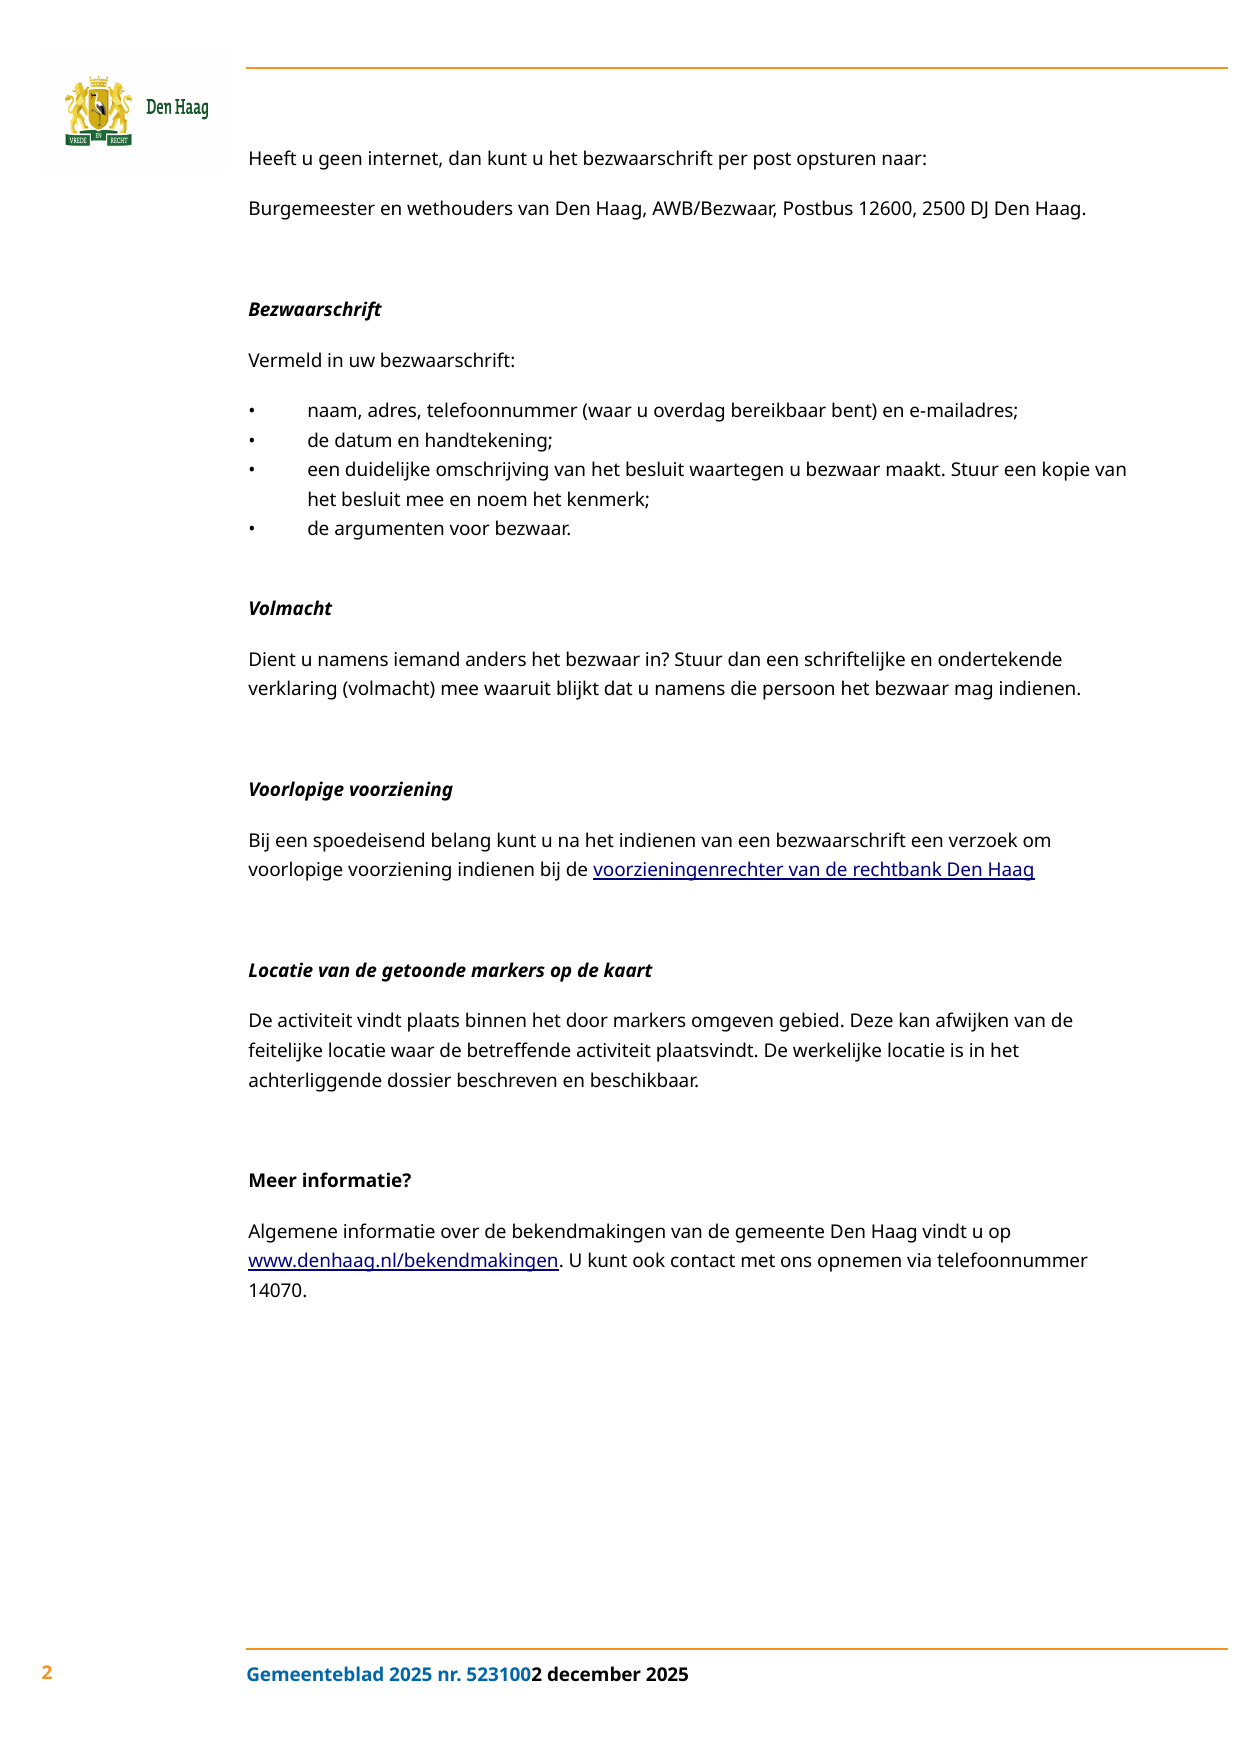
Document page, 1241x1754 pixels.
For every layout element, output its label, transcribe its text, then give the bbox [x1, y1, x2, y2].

text Meer informatie? [248, 1168, 1152, 1193]
text Bij een spoedeisend belang kunt u na het indienen van een bezwaarschrift een verzoek om voorlopige voorziening indienen bij de voorzieningenrechter van de rechtbank Den Haag [248, 827, 1152, 882]
text Heeft u geen internet, dan kunt u het bezwaarschrift per post opsturen naar: [248, 145, 1152, 171]
text Voorlopige voorziening [248, 776, 1152, 802]
text Burgemeester en wethouders van Den Haag, AWB/Bezwaar, Postbus 12600, 2500 DJ Den Haag. [248, 196, 1152, 221]
list naam, adres, telefoonnummer (waar u overdag bereikbaar bent) en e-mailadres; [248, 397, 1152, 423]
text Dient u namens iemand anders het bezwaar in? Stuur dan een schriftelijke en ondertekende verklaring (volmacht) mee waaruit blijkt dat u namens die persoon het bezwaar mag indienen. [248, 646, 1152, 701]
picture [41, 47, 231, 172]
text Volmacht [248, 596, 1152, 621]
list de argumenten voor bezwaar. [248, 516, 1152, 541]
text De activiteit vindt plaats binnen het door markers omgeven gebied. Deze kan afwijken van de feitelijke locatie waar de betreffende activiteit plaatsvindt. De werkelijke locatie is in het achterliggende dossier beschreven en beschikbaar. [248, 1008, 1152, 1093]
text Algemene informatie over de bekendmakingen van de gemeente Den Haag vindt u op www.denhaag.nl/bekendmakingen. U kunt ook contact met ons opnemen via telefoonnummer 14070. [248, 1218, 1152, 1303]
text Bezwaarschrift [248, 296, 1152, 322]
text Vermeld in uw bezwaarschrift: [248, 347, 1152, 373]
list een duidelijke omschrijving van het besluit waartegen u bezwaar maakt. Stuur een kopie van het besluit mee en noem het kenmerk; [248, 456, 1152, 512]
text Locatie van de getoonde markers op de kaart [248, 957, 1152, 983]
list de datum en handtekening; [248, 427, 1152, 453]
